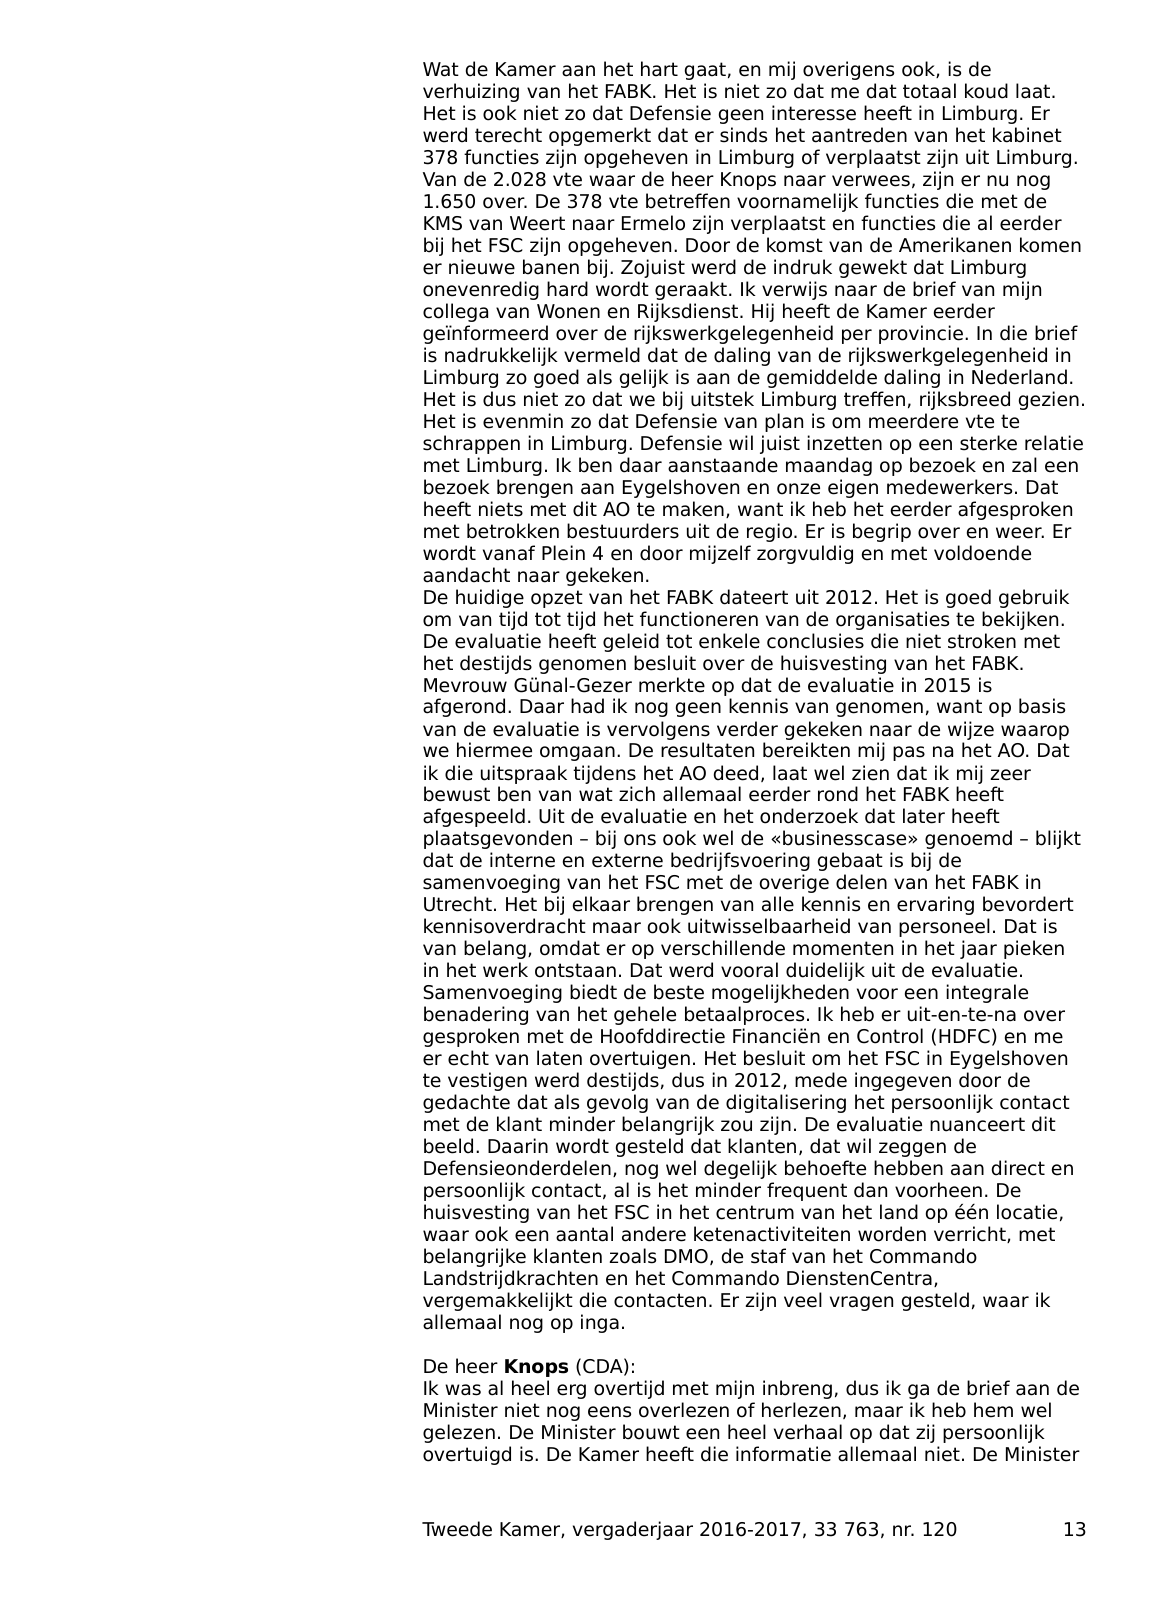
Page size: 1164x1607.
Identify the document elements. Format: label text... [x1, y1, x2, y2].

text Ik was al heel erg overtijd met mijn inbreng, dus ik ga de brief aan de Minister niet nog eens overlezen of herlezen, maar ik heb hem wel gelezen. De Minister bouwt een heel verhaal op dat zij persoonlijk overtuigd is. De Kamer heeft die informatie allemaal niet. De Minister [422, 1378, 1087, 1466]
text De huidige opzet van het FABK dateert uit 2012. Het is goed gebruik om van tijd tot tijd het functioneren van de organisaties te bekijken. De evaluatie heeft geleid tot enkele conclusies die niet stroken met het destijds genomen besluit over de huisvesting van het FABK. Mevrouw Günal-Gezer merkte op dat de evaluatie in 2015 is afgerond. Daar had ik nog geen kennis van genomen, want op basis van de evaluatie is vervolgens verder gekeken naar de wijze waarop we hiermee omgaan. De resultaten bereikten mij pas na het AO. Dat ik die uitspraak tijdens het AO deed, laat wel zien dat ik mij zeer bewust ben van wat zich allemaal eerder rond het FABK heeft afgespeeld. Uit de evaluatie en het onderzoek dat later heeft plaatsgevonden – bij ons ook wel de «businesscase» genoemd – blijkt dat de interne en externe bedrijfsvoering gebaat is bij de samenvoeging van het FSC met de overige delen van het FABK in Utrecht. Het bij elkaar brengen van alle kennis en ervaring bevordert kennisoverdracht maar ook uitwisselbaarheid van personeel. Dat is van belang, omdat er op verschillende momenten in het jaar pieken in het werk ontstaan. Dat werd vooral duidelijk uit de evaluatie. [422, 587, 1087, 982]
text Samenvoeging biedt de beste mogelijkheden voor een integrale benadering van het gehele betaalproces. Ik heb er uit-en-te-na over gesproken met de Hoofddirectie Financiën en Control (HDFC) en me er echt van laten overtuigen. Het besluit om het FSC in Eygelshoven te vestigen werd destijds, dus in 2012, mede ingegeven door de gedachte dat als gevolg van de digitalisering het persoonlijk contact met de klant minder belangrijk zou zijn. De evaluatie nuanceert dit beeld. Daarin wordt gesteld dat klanten, dat wil zeggen de Defensieonderdelen, nog wel degelijk behoefte hebben aan direct en persoonlijk contact, al is het minder frequent dan voorheen. De huisvesting van het FSC in het centrum van het land op één locatie, waar ook een aantal andere ketenactiviteiten worden verricht, met belangrijke klanten zoals DMO, de staf van het Commando Landstrijdkrachten en het Commando DienstenCentra, vergemakkelijkt die contacten. Er zijn veel vragen gesteld, waar ik allemaal nog op inga. [422, 982, 1087, 1334]
text De heer Knops (CDA): [422, 1356, 1087, 1378]
text Wat de Kamer aan het hart gaat, en mij overigens ook, is de verhuizing van het FABK. Het is niet zo dat me dat totaal koud laat. Het is ook niet zo dat Defensie geen interesse heeft in Limburg. Er werd terecht opgemerkt dat er sinds het aantreden van het kabinet 378 functies zijn opgeheven in Limburg of verplaatst zijn uit Limburg. Van de 2.028 vte waar de heer Knops naar verwees, zijn er nu nog 1.650 over. De 378 vte betreffen voornamelijk functies die met de KMS van Weert naar Ermelo zijn verplaatst en functies die al eerder bij het FSC zijn opgeheven. Door de komst van de Amerikanen komen er nieuwe banen bij. Zojuist werd de indruk gewekt dat Limburg onevenredig hard wordt geraakt. Ik verwijs naar de brief van mijn collega van Wonen en Rijksdienst. Hij heeft de Kamer eerder geïnformeerd over de rijkswerkgelegenheid per provincie. In die brief is nadrukkelijk vermeld dat de daling van de rijkswerkgelegenheid in Limburg zo goed als gelijk is aan de gemiddelde daling in Nederland. Het is dus niet zo dat we bij uitstek Limburg treffen, rijksbreed gezien. Het is evenmin zo dat Defensie van plan is om meerdere vte te schrappen in Limburg. Defensie wil juist inzetten op een sterke relatie met Limburg. Ik ben daar aanstaande maandag op bezoek en zal een bezoek brengen aan Eygelshoven en onze eigen medewerkers. Dat heeft niets met dit AO te maken, want ik heb het eerder afgesproken met betrokken bestuurders uit de regio. Er is begrip over en weer. Er wordt vanaf Plein 4 en door mijzelf zorgvuldig en met voldoende aandacht naar gekeken. [422, 59, 1087, 587]
